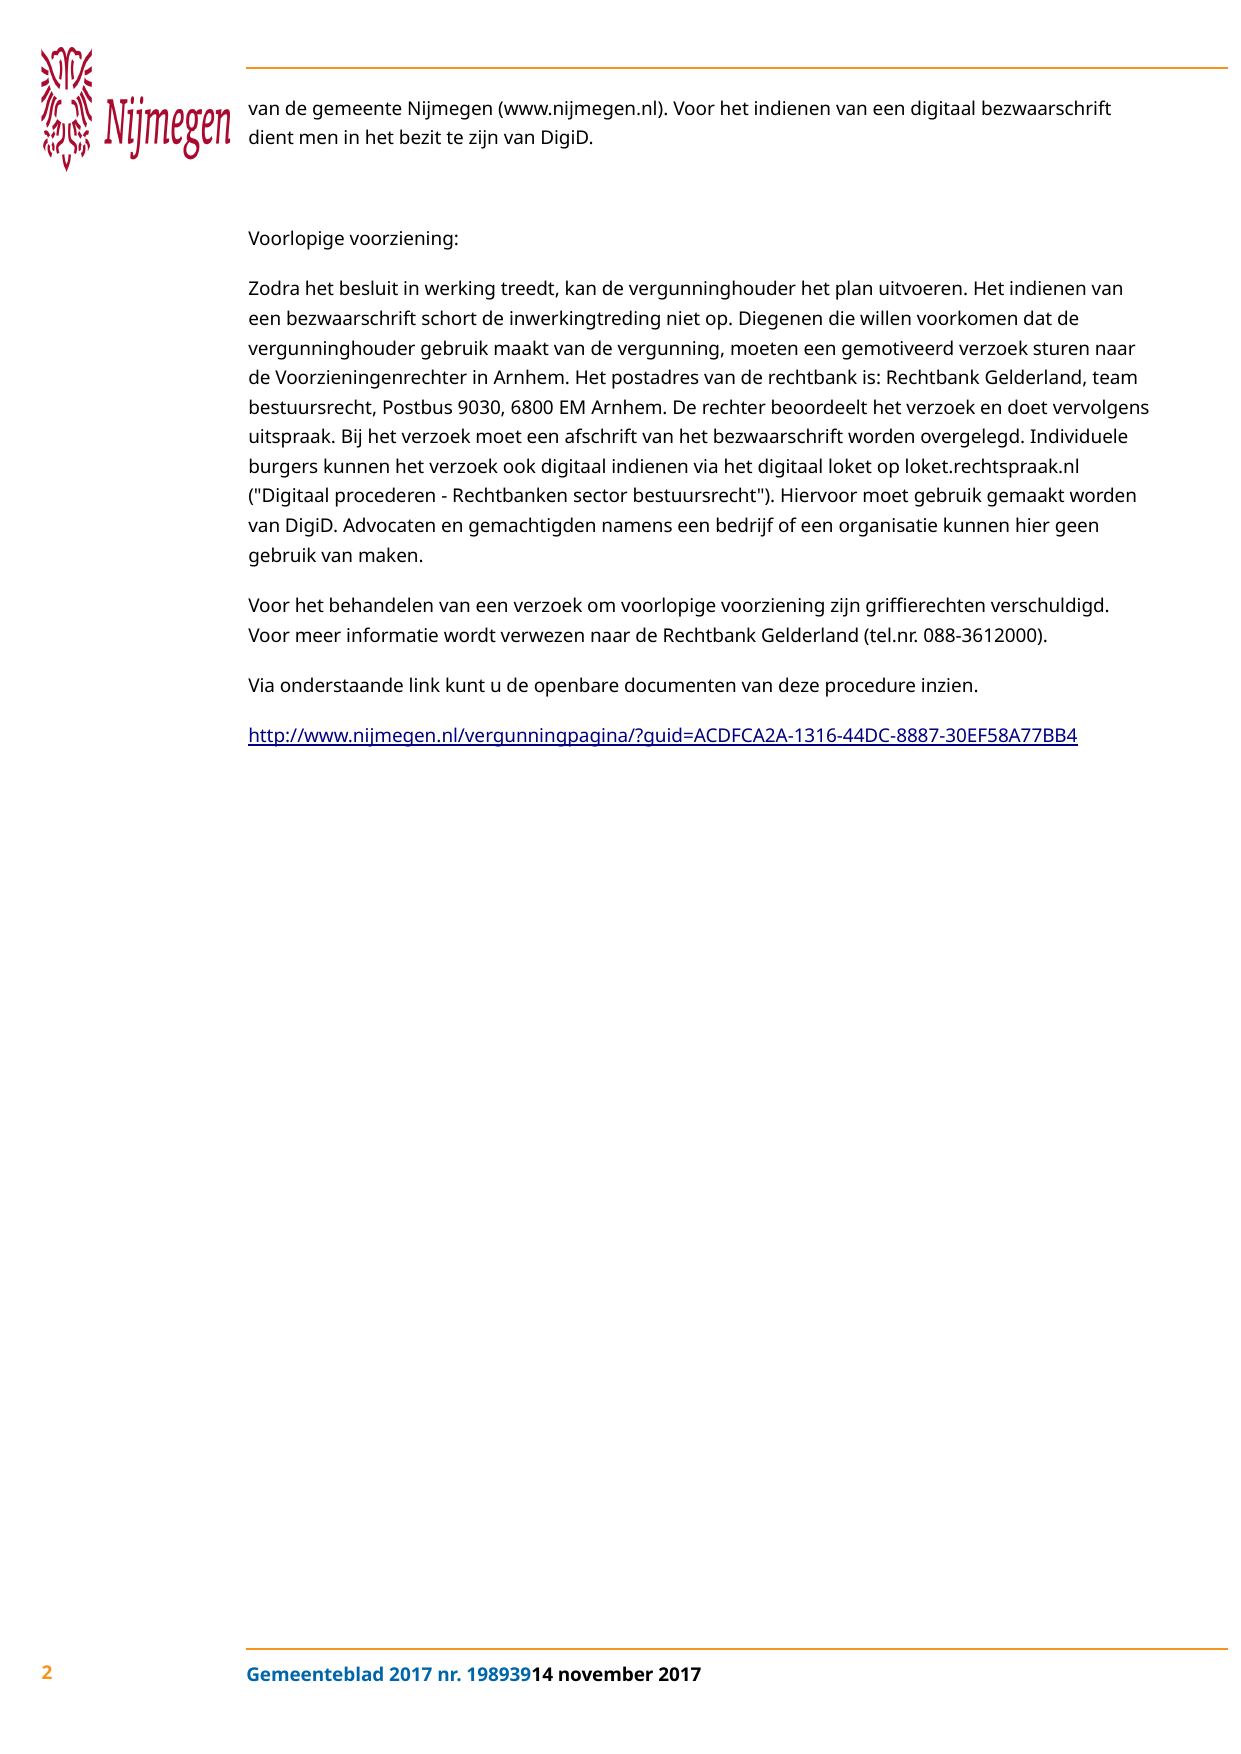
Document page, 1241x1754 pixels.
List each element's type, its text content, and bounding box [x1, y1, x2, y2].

text Voorlopige voorziening: [248, 225, 1152, 251]
text http://www.nijmegen.nl/vergunningpagina/?guid=ACDFCA2A-1316-44DC-8887-30EF58A77BB4 [248, 723, 1152, 748]
picture [41, 47, 231, 172]
text Zodra het besluit in werking treedt, kan de vergunninghouder het plan uitvoeren. Het indienen van een bezwaarschrift schort de inwerkingtreding niet op. Diegenen die willen voorkomen dat de vergunninghouder gebruik maakt van de vergunning, moeten een gemotiveerd verzoek sturen naar de Voorzieningenrechter in Arnhem. Het postadres van de rechtbank is: Rechtbank Gelderland, team bestuursrecht, Postbus 9030, 6800 EM Arnhem. De rechter beoordeelt het verzoek en doet vervolgens uitspraak. Bij het verzoek moet een afschrift van het bezwaarschrift worden overgelegd. Individuele burgers kunnen het verzoek ook digitaal indienen via het digitaal loket op loket.rechtspraak.nl ("Digitaal procederen - Rechtbanken sector bestuursrecht"). Hiervoor moet gebruik gemaakt worden van DigiD. Advocaten en gemachtigden namens een bedrijf of een organisatie kunnen hier geen gebruik van maken. [248, 276, 1152, 568]
text van de gemeente Nijmegen (www.nijmegen.nl). Voor het indienen van een digitaal bezwaarschrift dient men in het bezit te zijn van DigiD. [248, 95, 1152, 150]
text Voor het behandelen van een verzoek om voorlopige voorziening zijn griffierechten verschuldigd. Voor meer informatie wordt verwezen naar de Rechtbank Gelderland (tel.nr. 088-3612000). [248, 592, 1152, 648]
text Via onderstaande link kunt u de openbare documenten van deze procedure inzien. [248, 672, 1152, 698]
